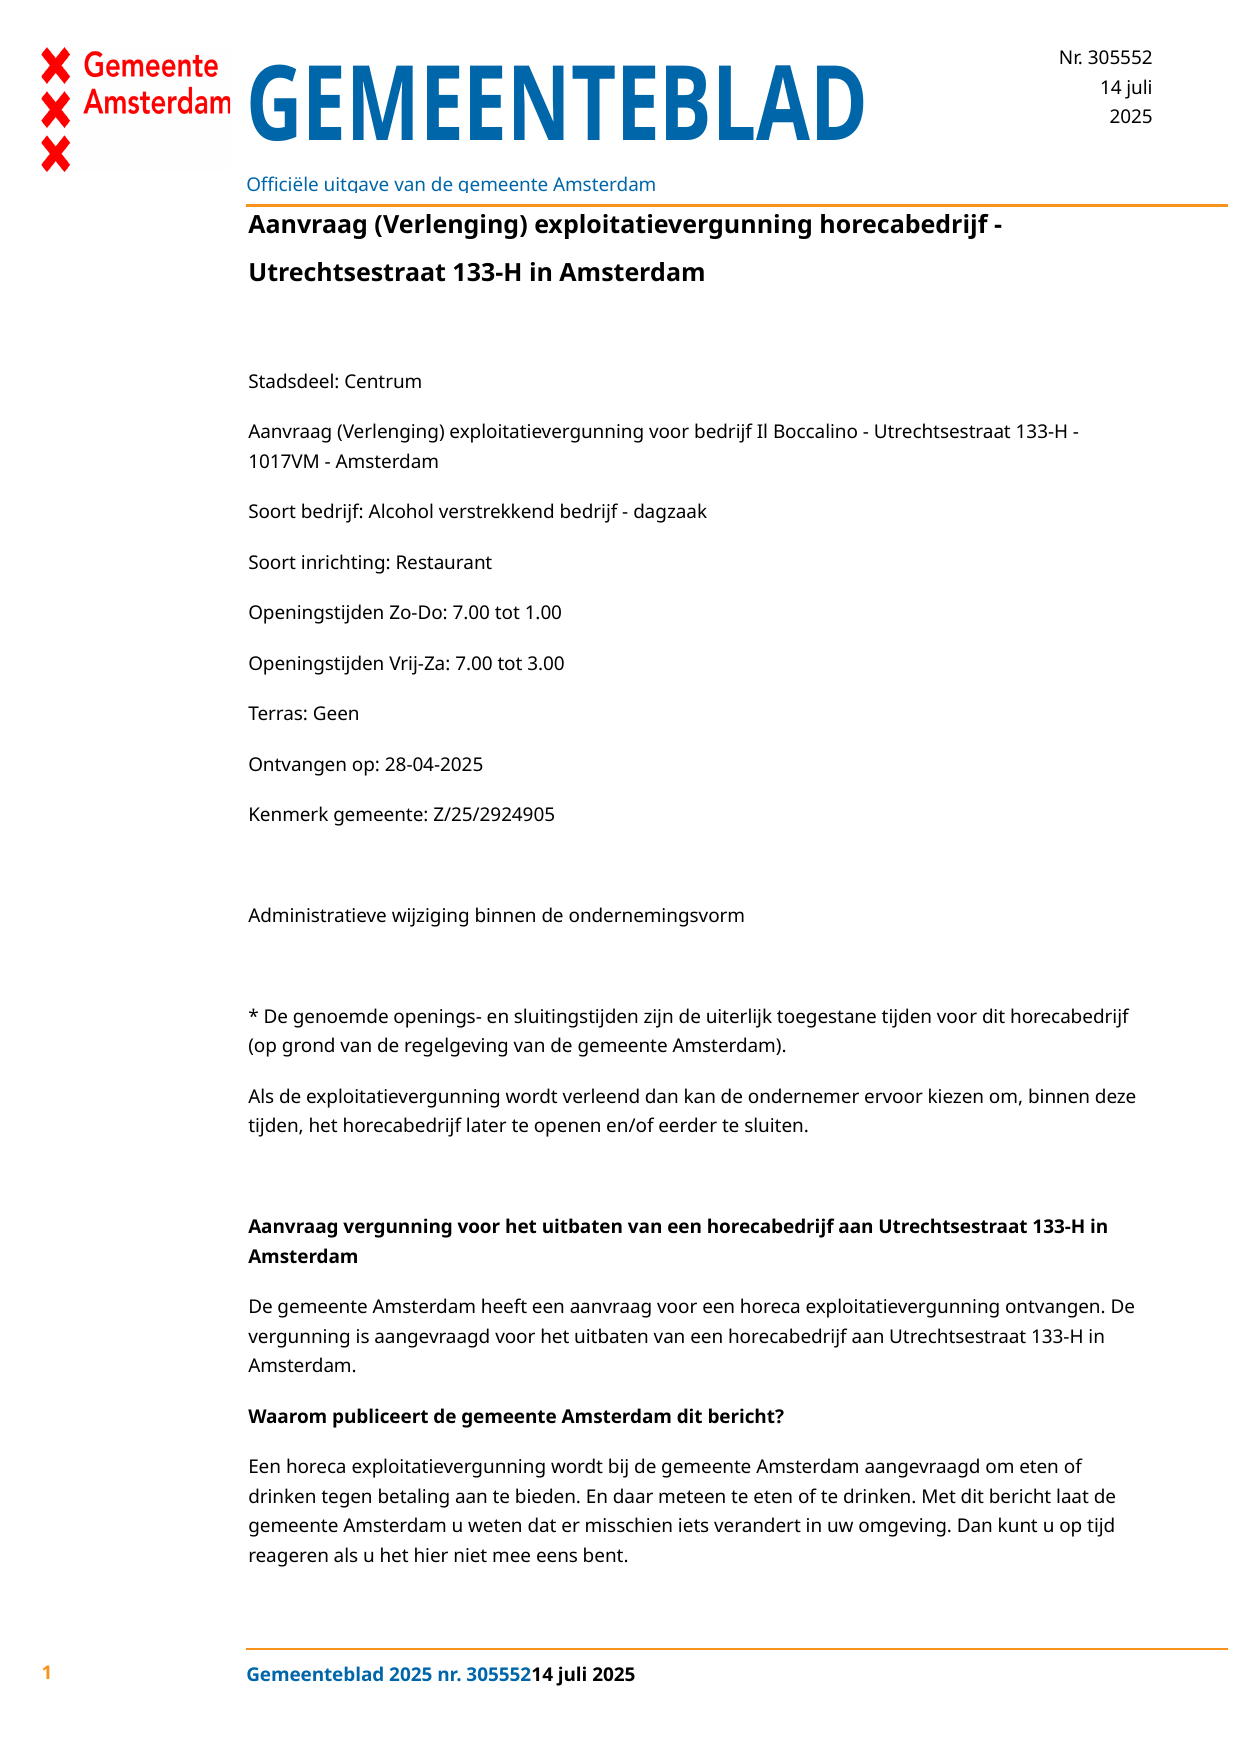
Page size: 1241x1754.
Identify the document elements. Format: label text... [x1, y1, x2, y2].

text Als de exploitatievergunning wordt verleend dan kan de ondernemer ervoor kiezen om, binnen deze tijden, het horecabedrijf later te openen en/of eerder te sluiten. [248, 1083, 1152, 1138]
text Ontvangen op: 28-04-2025 [248, 751, 1152, 777]
text Aanvraag (Verlenging) exploitatievergunning voor bedrijf Il Boccalino - Utrechtsestraat 133-H - 1017VM - Amsterdam [248, 419, 1152, 474]
text Aanvraag vergunning voor het uitbaten van een horecabedrijf aan Utrechtsestraat 133-H in Amsterdam [248, 1213, 1152, 1269]
text Terras: Geen [248, 700, 1152, 726]
text De gemeente Amsterdam heeft een aanvraag voor een horeca exploitatievergunning ontvangen. De vergunning is aangevraagd voor het uitbaten van een horecabedrijf aan Utrechtsestraat 133-H in Amsterdam. [248, 1293, 1152, 1378]
text * De genoemde openings- en sluitingstijden zijn de uiterlijk toegestane tijden voor dit horecabedrijf (op grond van de regelgeving van de gemeente Amsterdam). [248, 1003, 1152, 1058]
text Soort inrichting: Restaurant [248, 549, 1152, 575]
text Soort bedrijf: Alcohol verstrekkend bedrijf - dagzaak [248, 499, 1152, 524]
text Stadsdeel: Centrum [248, 368, 1152, 394]
text Openingstijden Vrij-Za: 7.00 tot 3.00 [248, 650, 1152, 676]
text Een horeca exploitatievergunning wordt bij de gemeente Amsterdam aangevraagd om eten of drinken tegen betaling aan te bieden. En daar meteen te eten of te drinken. Met dit bericht laat de gemeente Amsterdam u weten dat er misschien iets verandert in uw omgeving. Dan kunt u op tijd reageren als u het hier niet mee eens bent. [248, 1453, 1152, 1568]
text Openingstijden Zo-Do: 7.00 tot 1.00 [248, 599, 1152, 625]
text Kenmerk gemeente: Z/25/2924905 [248, 801, 1152, 827]
text Waarom publiceert de gemeente Amsterdam dit bericht? [248, 1403, 1152, 1429]
text Administratieve wijziging binnen de ondernemingsvorm [248, 902, 1152, 928]
text Aanvraag (Verlenging) exploitatievergunning horecabedrijf - Utrechtsestraat 133-H in Amsterdam [248, 207, 1152, 288]
picture [41, 47, 231, 172]
